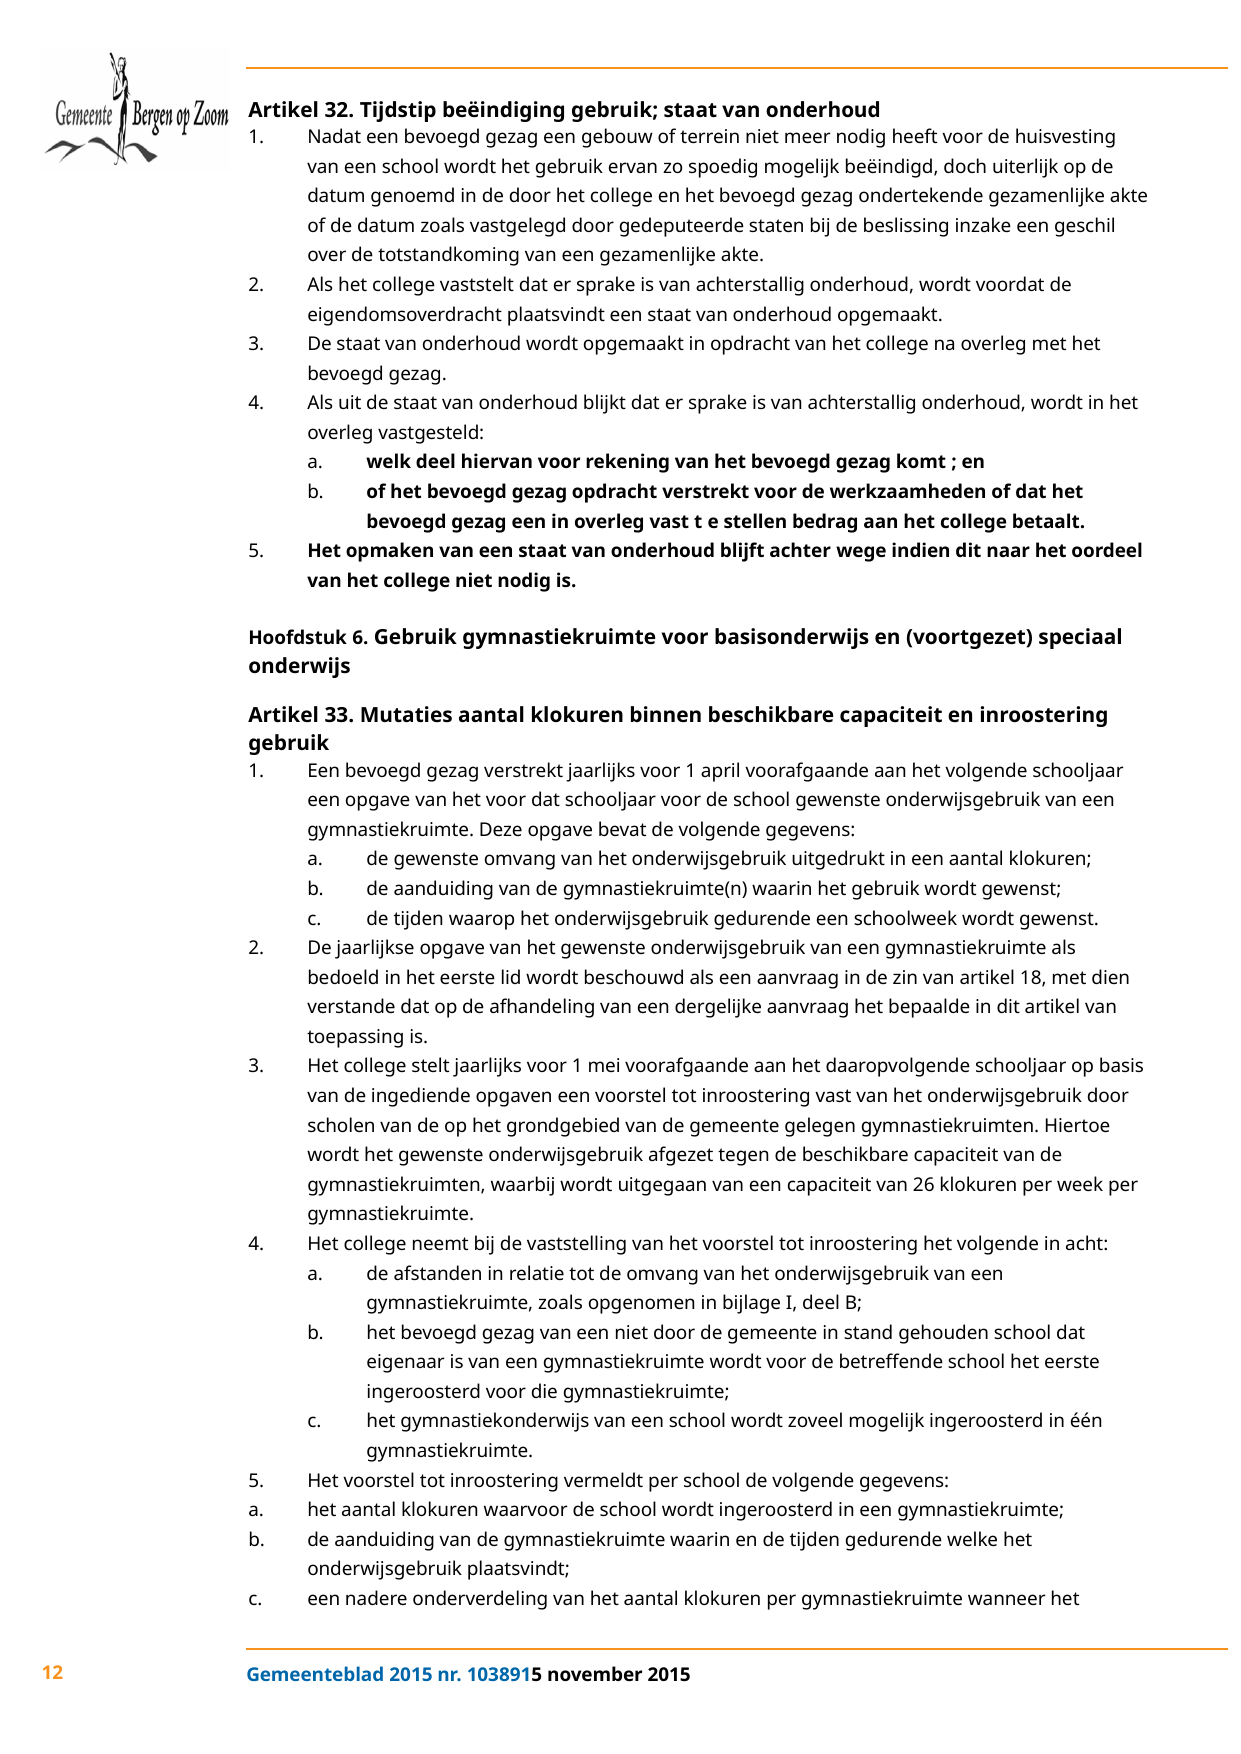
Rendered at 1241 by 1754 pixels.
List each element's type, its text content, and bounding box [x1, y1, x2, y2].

text Artikel 33. Mutaties aantal klokuren binnen beschikbare capaciteit en inroostering gebruik [248, 700, 1152, 757]
list het gymnastiekonderwijs van een school wordt zoveel mogelijk ingeroosterd in één gymnastiekruimte. [307, 1408, 1152, 1463]
list Als uit de staat van onderhoud blijkt dat er sprake is van achterstallig onderhoud, wordt in het overleg vastgesteld: [248, 389, 1152, 445]
list Als het college vaststelt dat er sprake is van achterstallig onderhoud, wordt voordat de eigendomsoverdracht plaatsvindt een staat van onderhoud opgemaakt. [248, 271, 1152, 326]
list het aantal klokuren waarvoor de school wordt ingeroosterd in een gymnastiekruimte; [248, 1496, 1152, 1522]
list Nadat een bevoegd gezag een gebouw of terrein niet meer nodig heeft voor de huisvesting van een school wordt het gebruik ervan zo spoedig mogelijk beëindigd, doch uiterlijk op de datum genoemd in de door het college en het bevoegd gezag ondertekende gezamenlijke akte of de datum zoals vastgelegd door gedeputeerde staten bij de beslissing inzake een geschil over de totstandkoming van een gezamenlijke akte. [248, 123, 1152, 267]
list het bevoegd gezag van een niet door de gemeente in stand gehouden school dat eigenaar is van een gymnastiekruimte wordt voor de betreffende school het eerste ingeroosterd voor die gymnastiekruimte; [307, 1319, 1152, 1404]
list Het college stelt jaarlijks voor 1 mei voorafgaande aan het daaropvolgende schooljaar op basis van de ingediende opgaven een voorstel tot inroostering vast van het onderwijsgebruik door scholen van de op het grondgebied van de gemeente gelegen gymnastiekruimten. Hiertoe wordt het gewenste onderwijsgebruik afgezet tegen de beschikbare capaciteit van de gymnastiekruimten, waarbij wordt uitgegaan van een capaciteit van 26 klokuren per week per gymnastiekruimte. [248, 1053, 1152, 1226]
list de aanduiding van de gymnastiekruimte waarin en de tijden gedurende welke het onderwijsgebruik plaatsvindt; [248, 1526, 1152, 1581]
text Artikel 32. Tijdstip beëindiging gebruik; staat van onderhoud [248, 95, 1152, 123]
list de tijden waarop het onderwijsgebruik gedurende een schoolweek wordt gewenst. [307, 905, 1152, 931]
list Een bevoegd gezag verstrekt jaarlijks voor 1 april voorafgaande aan het volgende schooljaar een opgave van het voor dat schooljaar voor de school gewenste onderwijsgebruik van een gymnastiekruimte. Deze opgave bevat de volgende gegevens: [248, 757, 1152, 842]
list Het opmaken van een staat van onderhoud blijft achter wege indien dit naar het oordeel van het college niet nodig is. [248, 537, 1152, 593]
list of het bevoegd gezag opdracht verstrekt voor de werkzaamheden of dat het bevoegd gezag een in overleg vast t e stellen bedrag aan het college betaalt. [307, 478, 1152, 533]
list de aanduiding van de gymnastiekruimte(n) waarin het gebruik wordt gewenst; [307, 875, 1152, 901]
text Hoofdstuk 6. Gebruik gymnastiekruimte voor basisonderwijs en (voortgezet) speciaal onderwijs [248, 622, 1152, 679]
list welk deel hiervan voor rekening van het bevoegd gezag komt ; en [307, 449, 1152, 474]
list De staat van onderhoud wordt opgemaakt in opdracht van het college na overleg met het bevoegd gezag. [248, 330, 1152, 386]
list een nadere onderverdeling van het aantal klokuren per gymnastiekruimte wanneer het [248, 1585, 1152, 1611]
picture [41, 47, 231, 172]
list de afstanden in relatie tot de omvang van het onderwijsgebruik van een gymnastiekruimte, zoals opgenomen in bijlage I, deel B; [307, 1260, 1152, 1315]
list Het college neemt bij de vaststelling van het voorstel tot inroostering het volgende in acht: [248, 1230, 1152, 1256]
list de gewenste omvang van het onderwijsgebruik uitgedrukt in een aantal klokuren; [307, 846, 1152, 871]
list Het voorstel tot inroostering vermeldt per school de volgende gegevens: [248, 1467, 1152, 1493]
list De jaarlijkse opgave van het gewenste onderwijsgebruik van een gymnastiekruimte als bedoeld in het eerste lid wordt beschouwd als een aanvraag in de zin van artikel 18, met dien verstande dat op de afhandeling van een dergelijke aanvraag het bepaalde in dit artikel van toepassing is. [248, 934, 1152, 1049]
